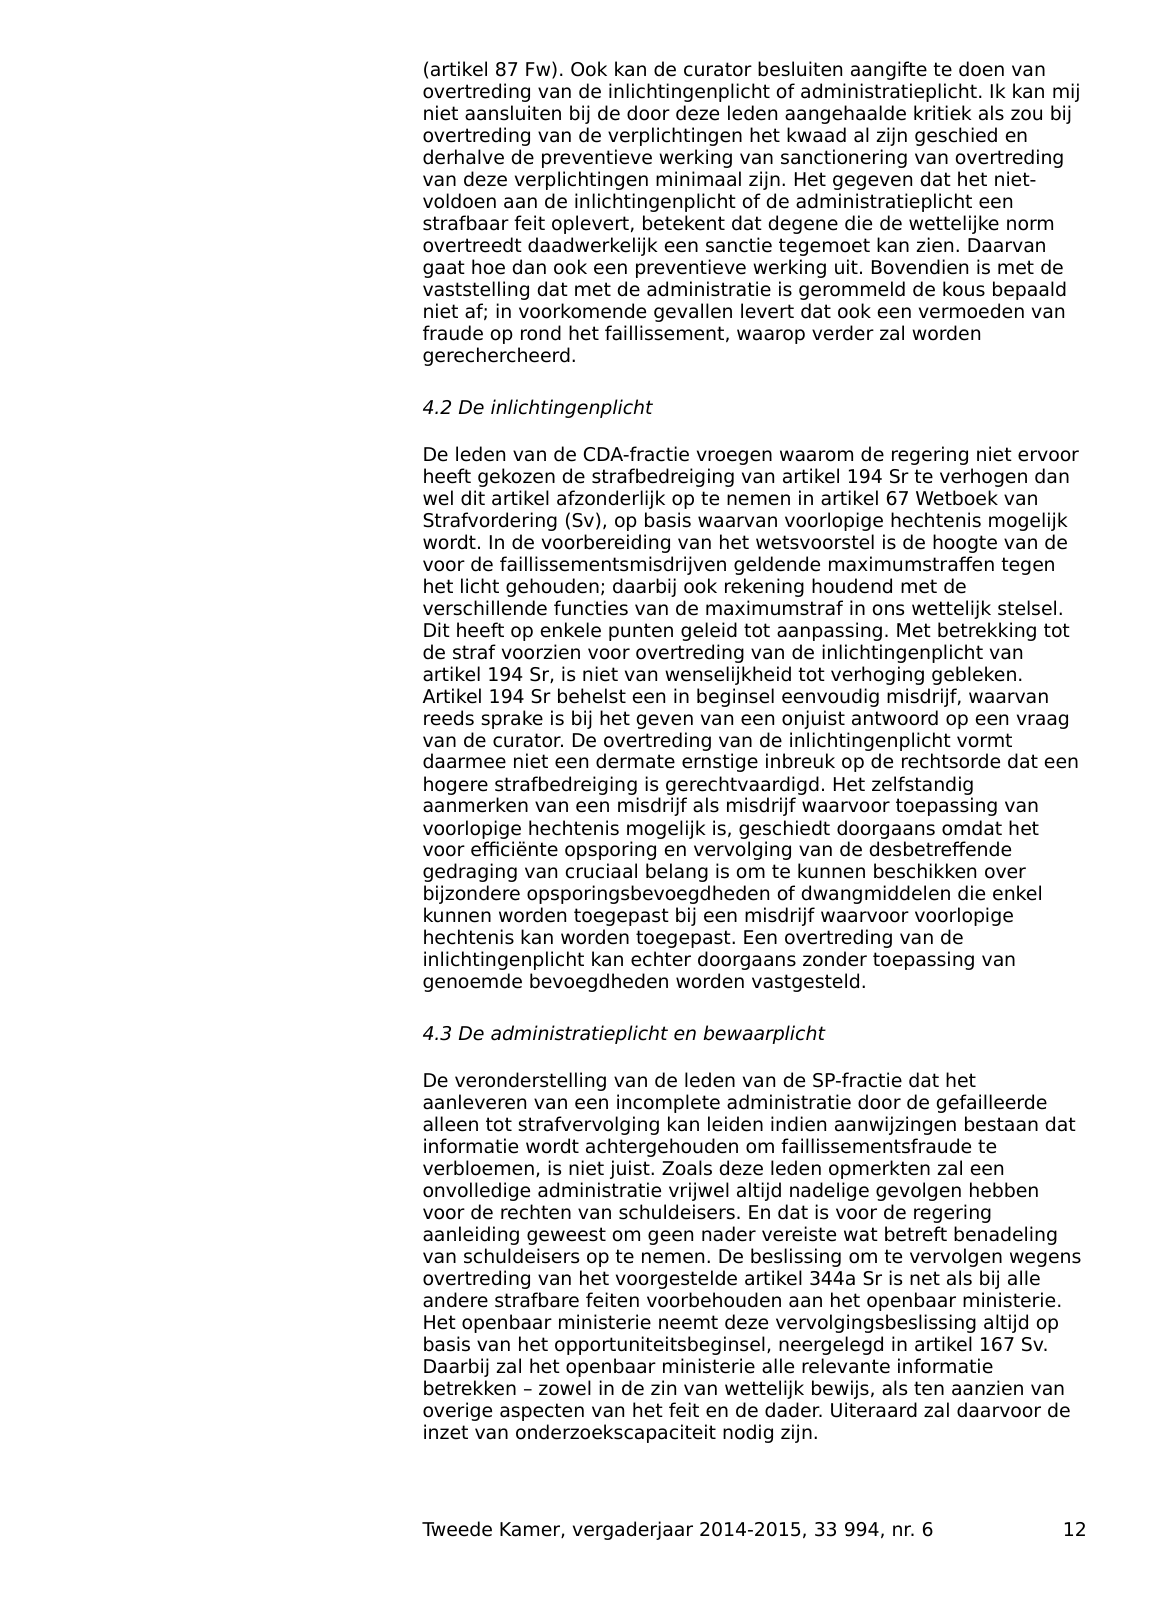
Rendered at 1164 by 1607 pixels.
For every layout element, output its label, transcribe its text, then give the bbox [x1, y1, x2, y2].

subtitle 4.2 De inlichtingenplicht [422, 397, 1087, 419]
text De leden van de CDA-fractie vroegen waarom de regering niet ervoor heeft gekozen de strafbedreiging van artikel 194 Sr te verhogen dan wel dit artikel afzonderlijk op te nemen in artikel 67 Wetboek van Strafvordering (Sv), op basis waarvan voorlopige hechtenis mogelijk wordt. In de voorbereiding van het wetsvoorstel is de hoogte van de voor de faillissementsmisdrijven geldende maximumstraffen tegen het licht gehouden; daarbij ook rekening houdend met de verschillende functies van de maximumstraf in ons wettelijk stelsel. Dit heeft op enkele punten geleid tot aanpassing. Met betrekking tot de straf voorzien voor overtreding van de inlichtingenplicht van artikel 194 Sr, is niet van wenselijkheid tot verhoging gebleken. Artikel 194 Sr behelst een in beginsel eenvoudig misdrijf, waarvan reeds sprake is bij het geven van een onjuist antwoord op een vraag van de curator. De overtreding van de inlichtingenplicht vormt daarmee niet een dermate ernstige inbreuk op de rechtsorde dat een hogere strafbedreiging is gerechtvaardigd. Het zelfstandig aanmerken van een misdrijf als misdrijf waarvoor toepassing van voorlopige hechtenis mogelijk is, geschiedt doorgaans omdat het voor efficiënte opsporing en vervolging van de desbetreffende gedraging van cruciaal belang is om te kunnen beschikken over bijzondere opsporingsbevoegdheden of dwangmiddelen die enkel kunnen worden toegepast bij een misdrijf waarvoor voorlopige hechtenis kan worden toegepast. Een overtreding van de inlichtingenplicht kan echter doorgaans zonder toepassing van genoemde bevoegdheden worden vastgesteld. [422, 444, 1087, 993]
text De veronderstelling van de leden van de SP-fractie dat het aanleveren van een incomplete administratie door de gefailleerde alleen tot strafvervolging kan leiden indien aanwijzingen bestaan dat informatie wordt achtergehouden om faillissementsfraude te verbloemen, is niet juist. Zoals deze leden opmerkten zal een onvolledige administratie vrijwel altijd nadelige gevolgen hebben voor de rechten van schuldeisers. En dat is voor de regering aanleiding geweest om geen nader vereiste wat betreft benadeling van schuldeisers op te nemen. De beslissing om te vervolgen wegens overtreding van het voorgestelde artikel 344a Sr is net als bij alle andere strafbare feiten voorbehouden aan het openbaar ministerie. Het openbaar ministerie neemt deze vervolgingsbeslissing altijd op basis van het opportuniteitsbeginsel, neergelegd in artikel 167 Sv. Daarbij zal het openbaar ministerie alle relevante informatie betrekken – zowel in de zin van wettelijk bewijs, als ten aanzien van overige aspecten van het feit en de dader. Uiteraard zal daarvoor de inzet van onderzoekscapaciteit nodig zijn. [422, 1070, 1087, 1444]
text (artikel 87 Fw). Ook kan de curator besluiten aangifte te doen van overtreding van de inlichtingenplicht of administratieplicht. Ik kan mij niet aansluiten bij de door deze leden aangehaalde kritiek als zou bij overtreding van de verplichtingen het kwaad al zijn geschied en derhalve de preventieve werking van sanctionering van overtreding van deze verplichtingen minimaal zijn. Het gegeven dat het niet-voldoen aan de inlichtingenplicht of de administratieplicht een strafbaar feit oplevert, betekent dat degene die de wettelijke norm overtreedt daadwerkelijk een sanctie tegemoet kan zien. Daarvan gaat hoe dan ook een preventieve werking uit. Bovendien is met de vaststelling dat met de administratie is gerommeld de kous bepaald niet af; in voorkomende gevallen levert dat ook een vermoeden van fraude op rond het faillissement, waarop verder zal worden gerechercheerd. [422, 59, 1087, 367]
subtitle 4.3 De administratieplicht en bewaarplicht [422, 1023, 1087, 1045]
